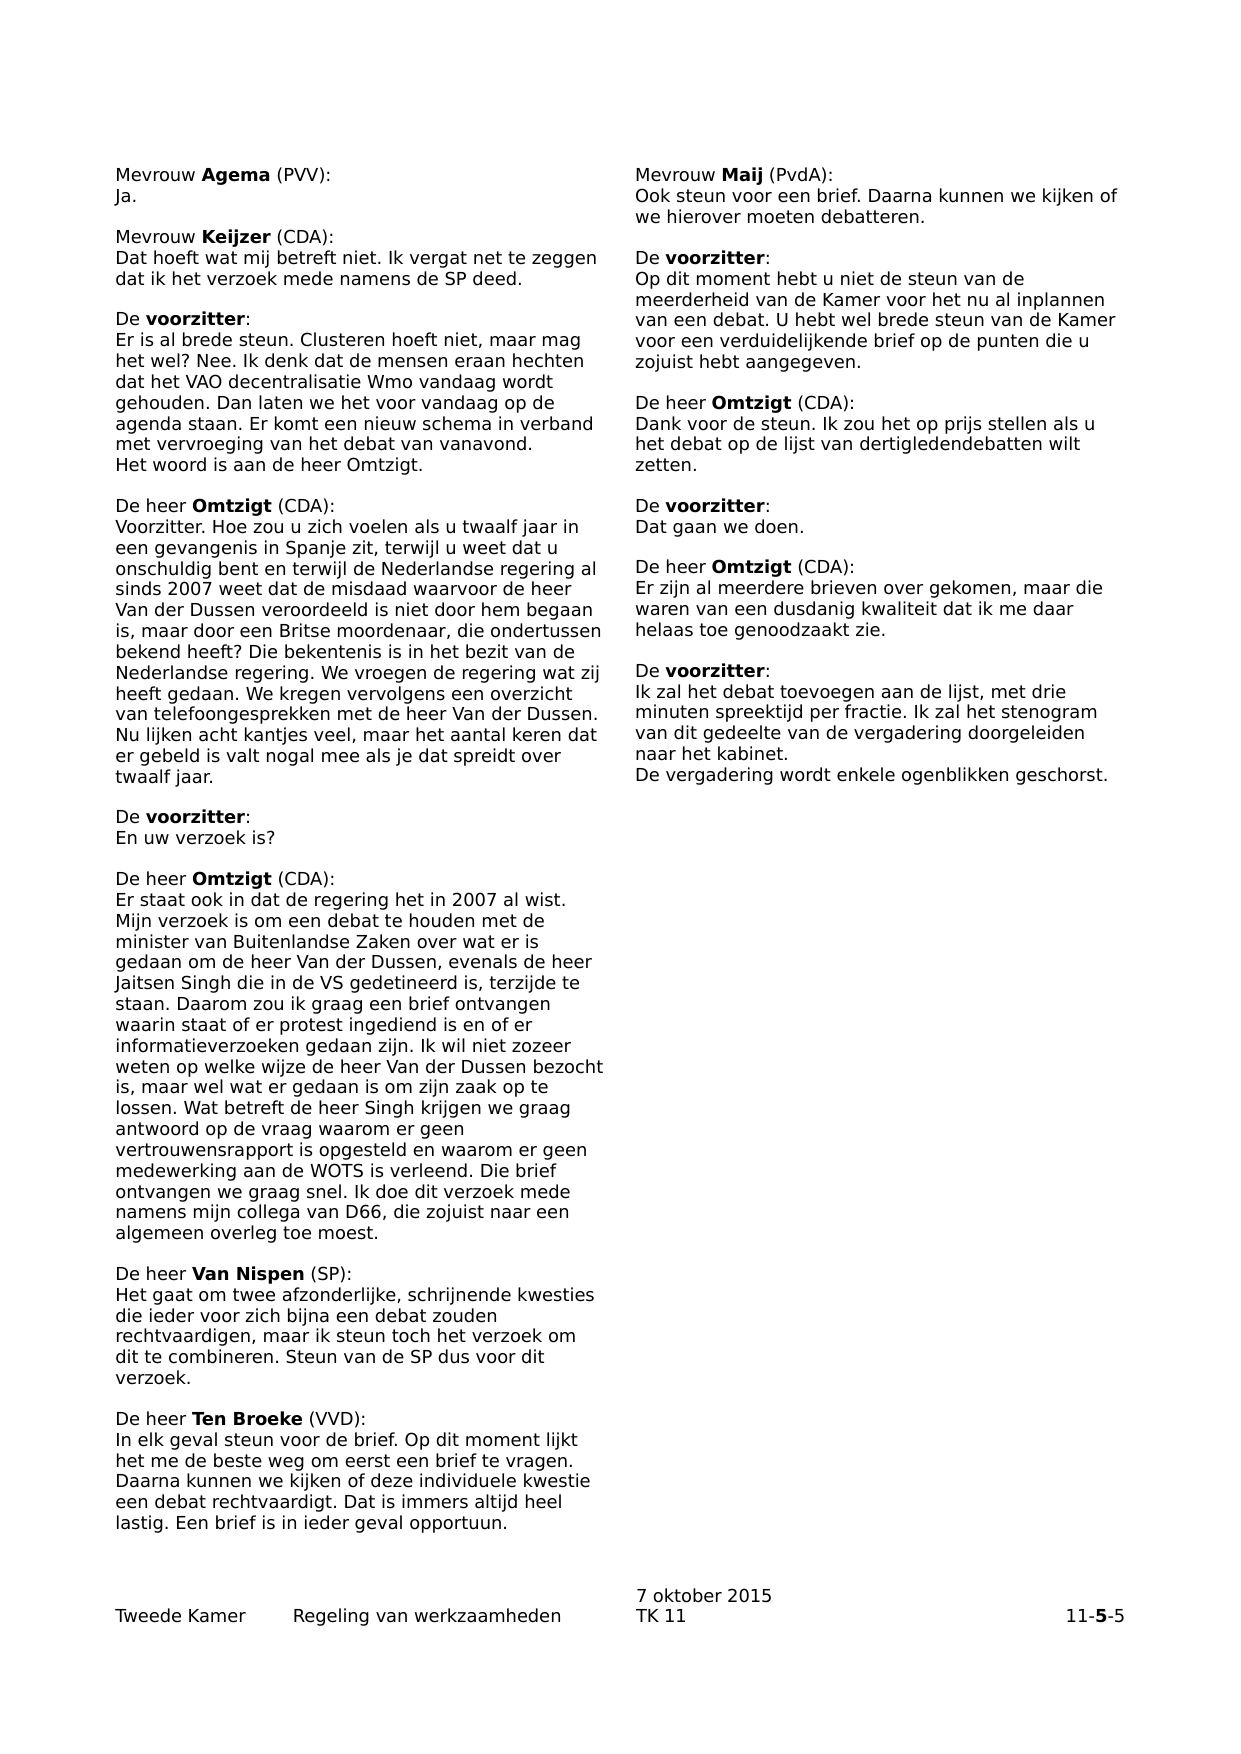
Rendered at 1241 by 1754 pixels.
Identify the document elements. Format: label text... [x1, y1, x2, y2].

text In elk geval steun voor de brief. Op dit moment lijkt het me de beste weg om eerst een brief te vragen. Daarna kunnen we kijken of deze individuele kwestie een debat rechtvaardigt. Dat is immers altijd heel lastig. Een brief is in ieder geval opportuun. [115, 1429, 605, 1534]
text En uw verzoek is? [115, 828, 605, 849]
text Dank voor de steun. Ik zou het op prijs stellen als u het debat op de lijst van dertigledendebatten wilt zetten. [635, 413, 1125, 476]
text De heer Omtzigt (CDA): [115, 869, 605, 890]
text De voorzitter: [635, 496, 1125, 517]
text Er staat ook in dat de regering het in 2007 al wist. Mijn verzoek is om een debat te houden met de minister van Buitenlandse Zaken over wat er is gedaan om de heer Van der Dussen, evenals de heer Jaitsen Singh die in de VS gedetineerd is, terzijde te staan. Daarom zou ik graag een brief ontvangen waarin staat of er protest ingediend is en of er informatieverzoeken gedaan zijn. Ik wil niet zozeer weten op welke wijze de heer Van der Dussen bezocht is, maar wel wat er gedaan is om zijn zaak op te lossen. Wat betreft de heer Singh krijgen we graag antwoord op de vraag waarom er geen vertrouwensrapport is opgesteld en waarom er geen medewerking aan de WOTS is verleend. Die brief ontvangen we graag snel. Ik doe dit verzoek mede namens mijn collega van D66, die zojuist naar een algemeen overleg toe moest. [115, 890, 605, 1244]
text De voorzitter: [635, 661, 1125, 681]
text Op dit moment hebt u niet de steun van de meerderheid van de Kamer voor het nu al inplannen van een debat. U hebt wel brede steun van de Kamer voor een verduidelijkende brief op de punten die u zojuist hebt aangegeven. [635, 268, 1125, 373]
text Ja. [115, 186, 605, 207]
text Dat hoeft wat mij betreft niet. Ik vergat net te zeggen dat ik het verzoek mede namens de SP deed. [115, 248, 605, 289]
text Mevrouw Maij (PvdA): [635, 165, 1125, 186]
text Er is al brede steun. Clusteren hoeft niet, maar mag het wel? Nee. Ik denk dat de mensen eraan hechten dat het VAO decentralisatie Wmo vandaag wordt gehouden. Dan laten we het voor vandaag op de agenda staan. Er komt een nieuw schema in verband met vervroeging van het debat van vanavond. [115, 330, 605, 455]
text De voorzitter: [635, 248, 1125, 268]
text De heer Omtzigt (CDA): [635, 557, 1125, 578]
text De voorzitter: [115, 309, 605, 330]
text De heer Omtzigt (CDA): [635, 393, 1125, 413]
text Mevrouw Agema (PVV): [115, 165, 605, 186]
text De heer Omtzigt (CDA): [115, 496, 605, 517]
text De voorzitter: [115, 807, 605, 828]
text Mevrouw Keijzer (CDA): [115, 227, 605, 248]
text De heer Ten Broeke (VVD): [115, 1409, 605, 1429]
text Dat gaan we doen. [635, 517, 1125, 537]
text Het gaat om twee afzonderlijke, schrijnende kwesties die ieder voor zich bijna een debat zouden rechtvaardigen, maar ik steun toch het verzoek om dit te combineren. Steun van de SP dus voor dit verzoek. [115, 1284, 605, 1389]
text Ik zal het debat toevoegen aan de lijst, met drie minuten spreektijd per fractie. Ik zal het stenogram van dit gedeelte van de vergadering doorgeleiden naar het kabinet. [635, 681, 1125, 765]
text Ook steun voor een brief. Daarna kunnen we kijken of we hierover moeten debatteren. [635, 186, 1125, 228]
text Voorzitter. Hoe zou u zich voelen als u twaalf jaar in een gevangenis in Spanje zit, terwijl u weet dat u onschuldig bent en terwijl de Nederlandse regering al sinds 2007 weet dat de misdaad waarvoor de heer Van der Dussen veroordeeld is niet door hem begaan is, maar door een Britse moordenaar, die ondertussen bekend heeft? Die bekentenis is in het bezit van de Nederlandse regering. We vroegen de regering wat zij heeft gedaan. We kregen vervolgens een overzicht van telefoongesprekken met de heer Van der Dussen. Nu lijken acht kantjes veel, maar het aantal keren dat er gebeld is valt nogal mee als je dat spreidt over twaalf jaar. [115, 517, 605, 787]
text De heer Van Nispen (SP): [115, 1264, 605, 1284]
text De vergadering wordt enkele ogenblikken geschorst. [635, 765, 1125, 786]
text Het woord is aan de heer Omtzigt. [115, 455, 605, 476]
text Er zijn al meerdere brieven over gekomen, maar die waren van een dusdanig kwaliteit dat ik me daar helaas toe genoodzaakt zie. [635, 578, 1125, 641]
